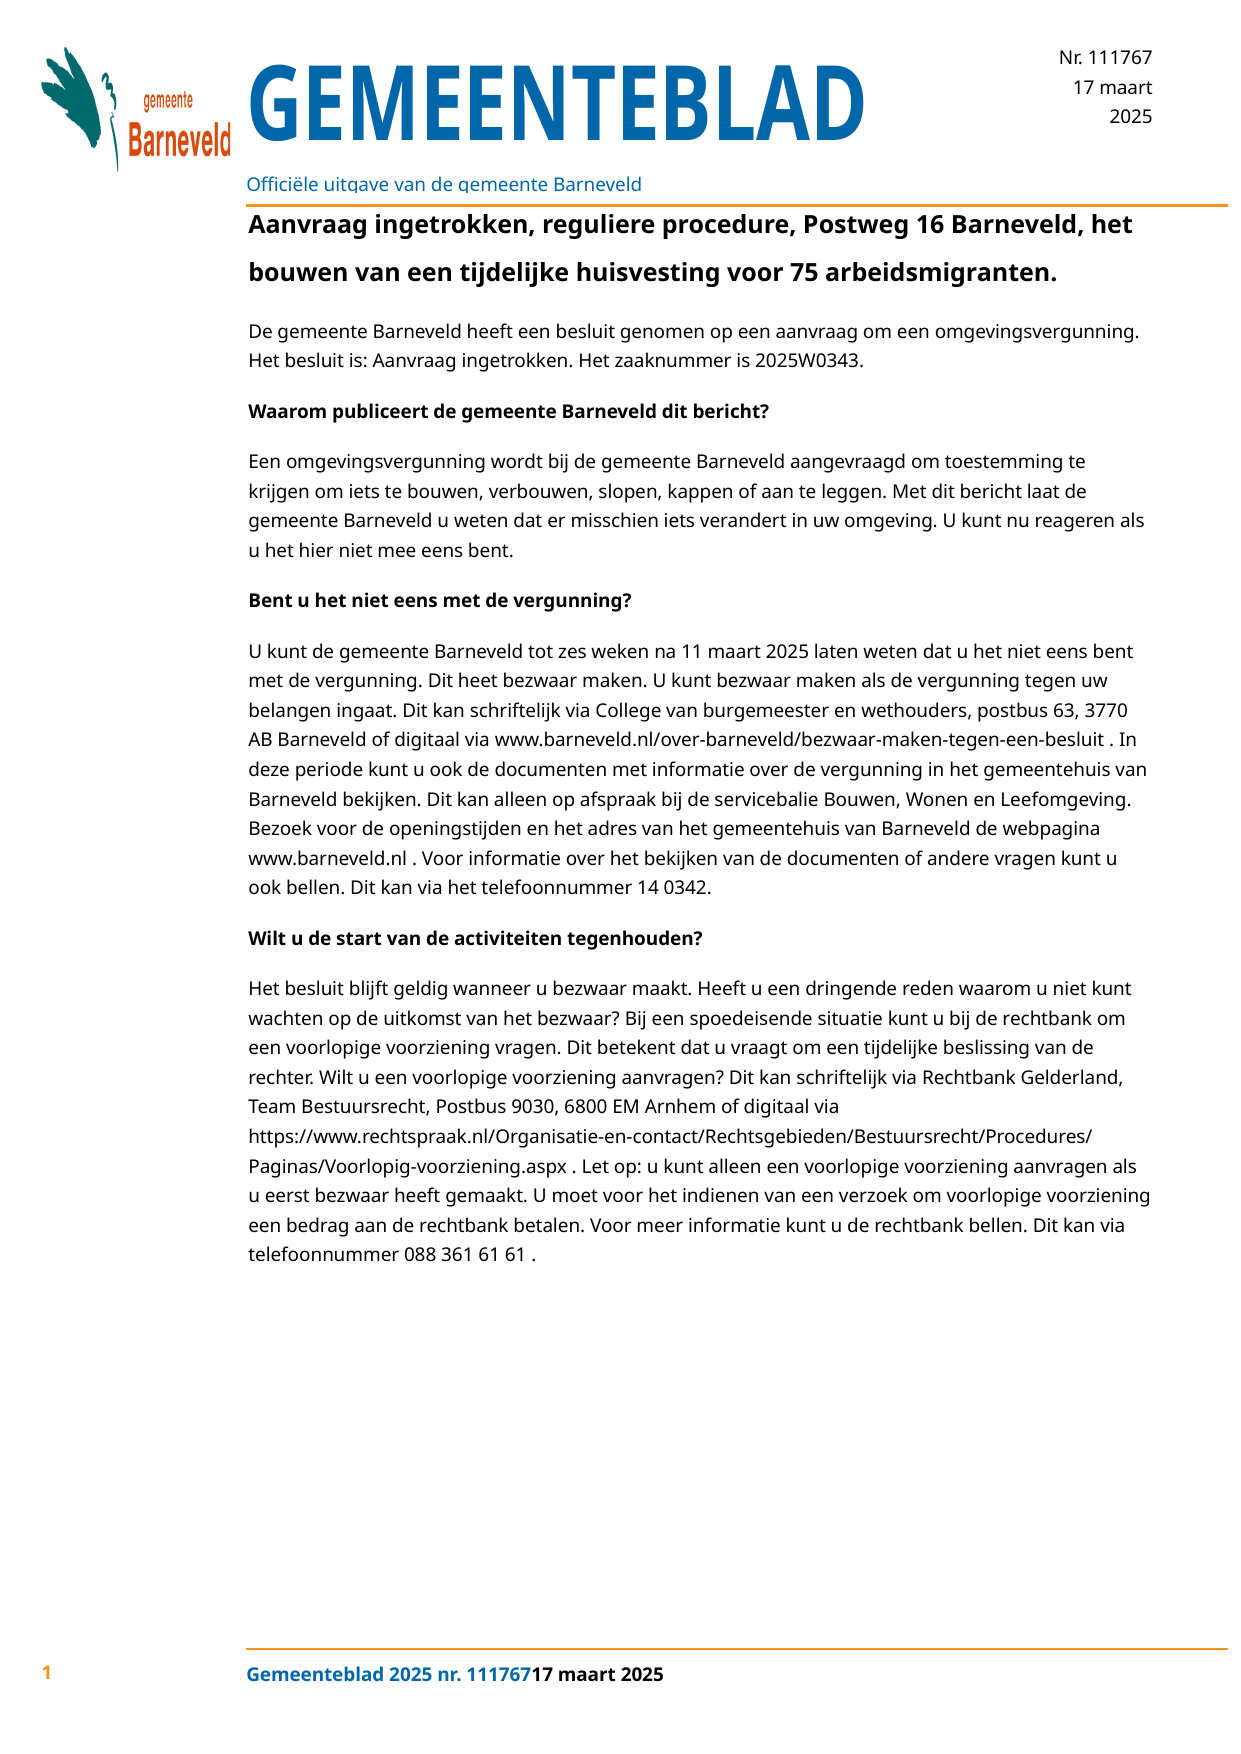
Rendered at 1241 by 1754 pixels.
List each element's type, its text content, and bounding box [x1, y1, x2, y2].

text U kunt de gemeente Barneveld tot zes weken na 11 maart 2025 laten weten dat u het niet eens bent met de vergunning. Dit heet bezwaar maken. U kunt bezwaar maken als de vergunning tegen uw belangen ingaat. Dit kan schriftelijk via College van burgemeester en wethouders, postbus 63, 3770 AB Barneveld of digitaal via www.barneveld.nl/over-barneveld/bezwaar-maken-tegen-een-besluit . In deze periode kunt u ook de documenten met informatie over de vergunning in het gemeentehuis van Barneveld bekijken. Dit kan alleen op afspraak bij de servicebalie Bouwen, Wonen en Leefomgeving. Bezoek voor de openingstijden en het adres van het gemeentehuis van Barneveld de webpagina www.barneveld.nl . Voor informatie over het bekijken van de documenten of andere vragen kunt u ook bellen. Dit kan via het telefoonnummer 14 0342. [248, 638, 1152, 900]
text Bent u het niet eens met de vergunning? [248, 587, 1152, 613]
picture [41, 47, 231, 172]
text Waarom publiceert de gemeente Barneveld dit bericht? [248, 398, 1152, 424]
text Aanvraag ingetrokken, reguliere procedure, Postweg 16 Barneveld, het bouwen van een tijdelijke huisvesting voor 75 arbeidsmigranten. [248, 207, 1152, 288]
text Het besluit blijft geldig wanneer u bezwaar maakt. Heeft u een dringende reden waarom u niet kunt wachten op de uitkomst van het bezwaar? Bij een spoedeisende situatie kunt u bij de rechtbank om een voorlopige voorziening vragen. Dit betekent dat u vraagt om een tijdelijke beslissing van de rechter. Wilt u een voorlopige voorziening aanvragen? Dit kan schriftelijk via Rechtbank Gelderland, Team Bestuursrecht, Postbus 9030, 6800 EM Arnhem of digitaal via https://www.rechtspraak.nl/Organisatie-en-contact/Rechtsgebieden/Bestuursrecht/Procedures/Paginas/Voorlopig-voorziening.aspx . Let op: u kunt alleen een voorlopige voorziening aanvragen als u eerst bezwaar heeft gemaakt. U moet voor het indienen van een verzoek om voorlopige voorziening een bedrag aan de rechtbank betalen. Voor meer informatie kunt u de rechtbank bellen. Dit kan via telefoonnummer 088 361 61 61 . [248, 975, 1152, 1267]
text De gemeente Barneveld heeft een besluit genomen op een aanvraag om een omgevingsvergunning. Het besluit is: Aanvraag ingetrokken. Het zaaknummer is 2025W0343. [248, 318, 1152, 373]
text Een omgevingsvergunning wordt bij de gemeente Barneveld aangevraagd om toestemming te krijgen om iets te bouwen, verbouwen, slopen, kappen of aan te leggen. Met dit bericht laat de gemeente Barneveld u weten dat er misschien iets verandert in uw omgeving. U kunt nu reageren als u het hier niet mee eens bent. [248, 448, 1152, 563]
text Wilt u de start van de activiteiten tegenhouden? [248, 925, 1152, 951]
